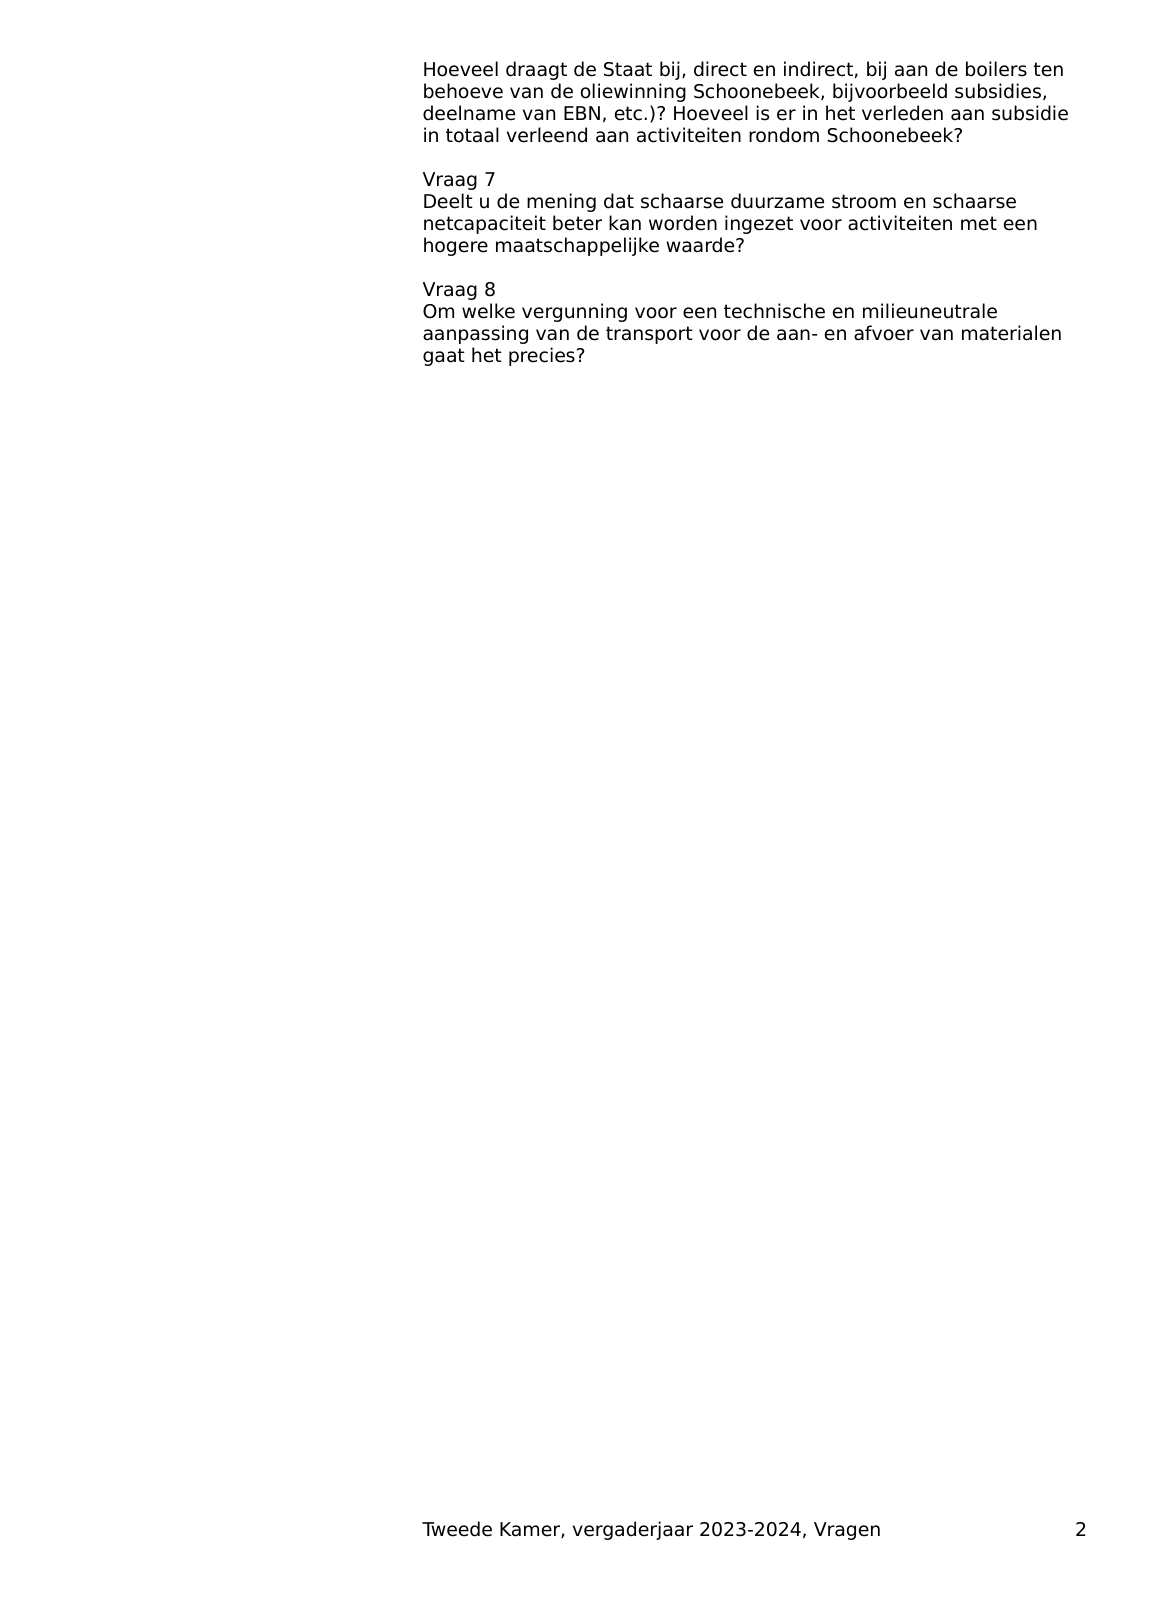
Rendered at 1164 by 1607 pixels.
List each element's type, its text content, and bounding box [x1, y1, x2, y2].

text Om welke vergunning voor een technische en milieuneutrale aanpassing van de transport voor de aan- en afvoer van materialen gaat het precies? [422, 301, 1087, 367]
text Vraag 8 [422, 279, 1087, 301]
text Hoeveel draagt de Staat bij, direct en indirect, bij aan de boilers ten behoeve van de oliewinning Schoonebeek, bijvoorbeeld subsidies, deelname van EBN, etc.)? Hoeveel is er in het verleden aan subsidie in totaal verleend aan activiteiten rondom Schoonebeek? [422, 59, 1087, 147]
text Deelt u de mening dat schaarse duurzame stroom en schaarse netcapaciteit beter kan worden ingezet voor activiteiten met een hogere maatschappelijke waarde? [422, 191, 1087, 257]
text Vraag 7 [422, 169, 1087, 191]
